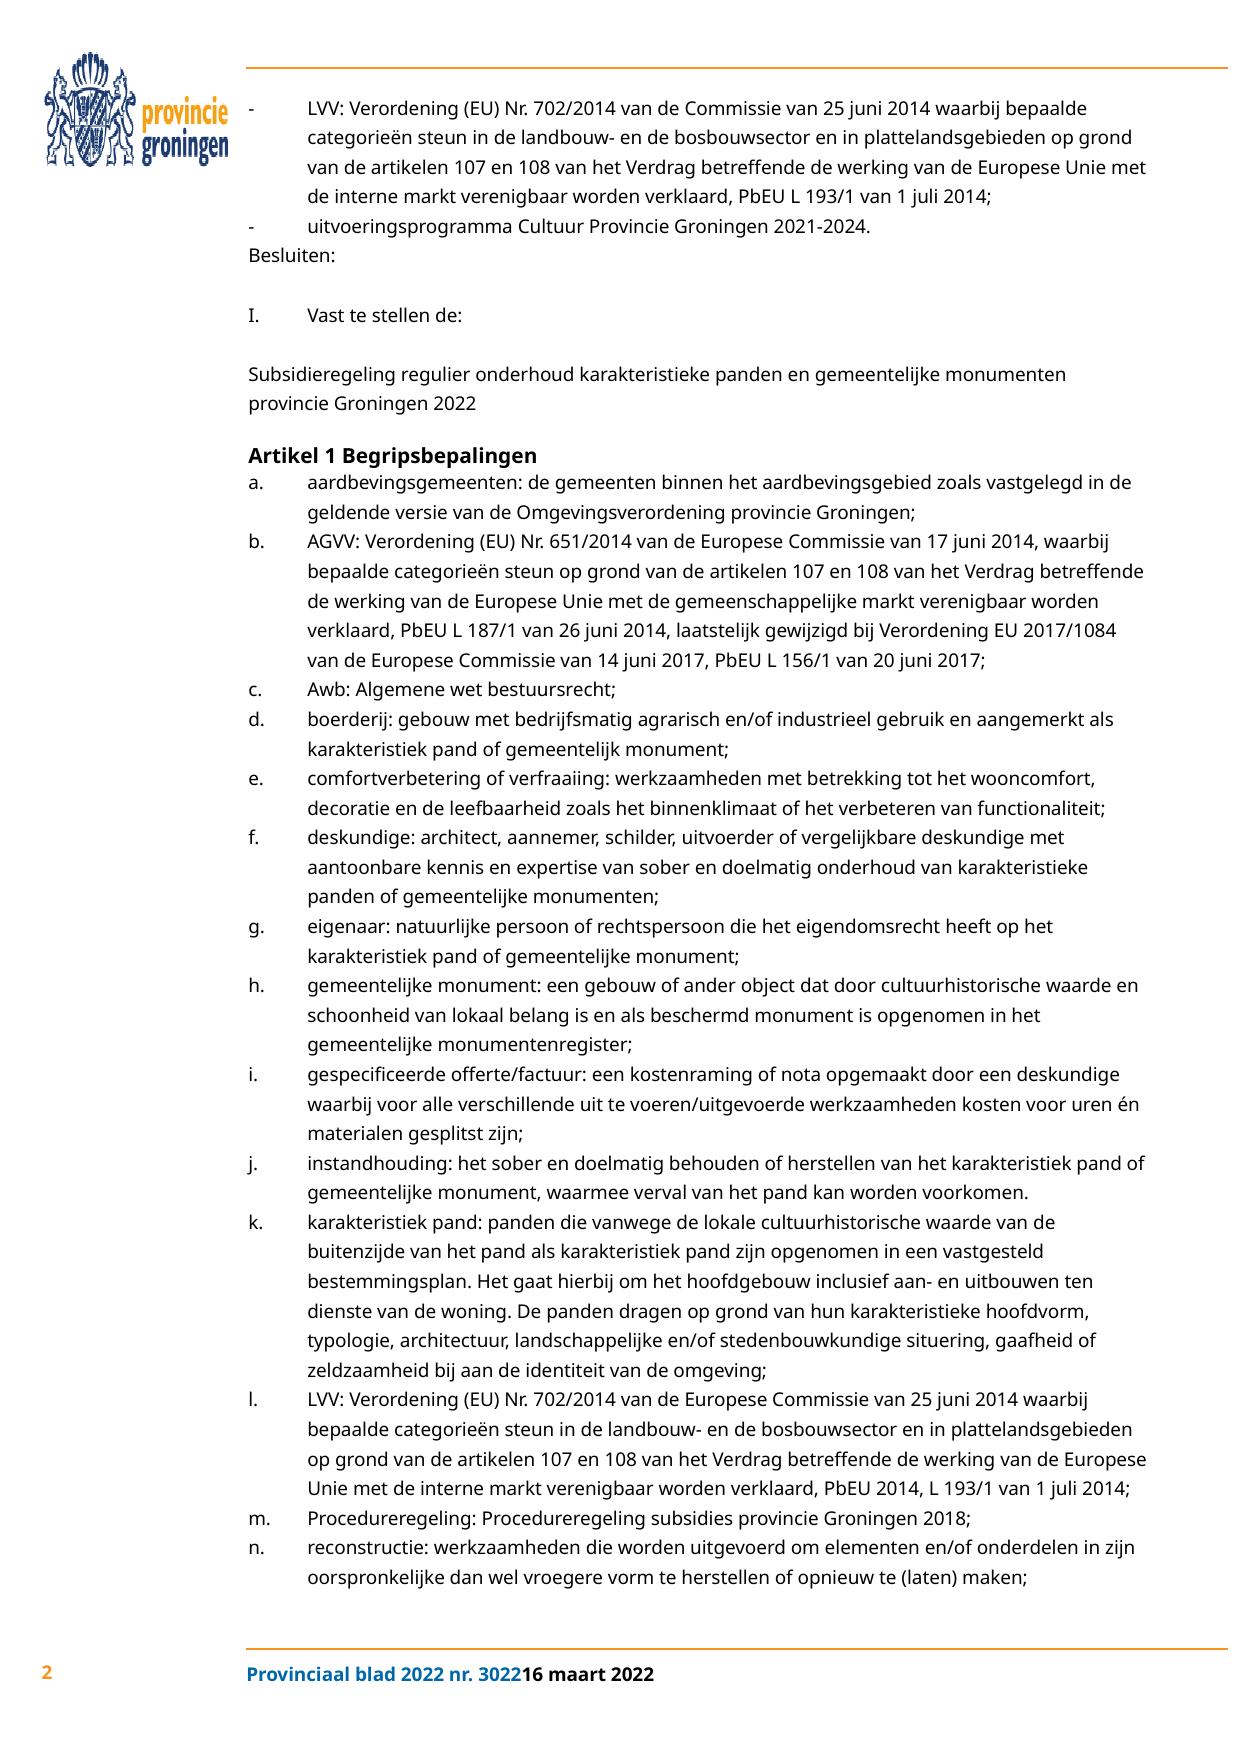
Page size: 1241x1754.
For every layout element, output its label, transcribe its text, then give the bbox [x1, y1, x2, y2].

list reconstructie: werkzaamheden die worden uitgevoerd om elementen en/of onderdelen in zijn oorspronkelijke dan wel vroegere vorm te herstellen of opnieuw te (laten) maken; [248, 1534, 1152, 1590]
list LVV: Verordening (EU) Nr. 702/2014 van de Commissie van 25 juni 2014 waarbij bepaalde categorieën steun in de landbouw- en de bosbouwsector en in plattelandsgebieden op grond van de artikelen 107 en 108 van het Verdrag betreffende de werking van de Europese Unie met de interne markt verenigbaar worden verklaard, PbEU L 193/1 van 1 juli 2014; [248, 95, 1152, 209]
text Artikel 1 Begripsbepalingen [248, 441, 1152, 469]
list instandhouding: het sober en doelmatig behouden of herstellen van het karakteristiek pand of gemeentelijke monument, waarmee verval van het pand kan worden voorkomen. [248, 1150, 1152, 1205]
list uitvoeringsprogramma Cultuur Provincie Groningen 2021-2024. [248, 213, 1152, 239]
list Awb: Algemene wet bestuursrecht; [248, 677, 1152, 702]
list eigenaar: natuurlijke persoon of rechtspersoon die het eigendomsrecht heeft op het karakteristiek pand of gemeentelijke monument; [248, 913, 1152, 968]
list aardbevingsgemeenten: de gemeenten binnen het aardbevingsgebied zoals vastgelegd in de geldende versie van de Omgevingsverordening provincie Groningen; [248, 469, 1152, 525]
list AGVV: Verordening (EU) Nr. 651/2014 van de Europese Commissie van 17 juni 2014, waarbij bepaalde categorieën steun op grond van de artikelen 107 en 108 van het Verdrag betreffende de werking van de Europese Unie met de gemeenschappelijke markt verenigbaar worden verklaard, PbEU L 187/1 van 26 juni 2014, laatstelijk gewijzigd bij Verordening EU 2017/1084 van de Europese Commissie van 14 juni 2017, PbEU L 156/1 van 20 juni 2017; [248, 529, 1152, 673]
picture [41, 47, 231, 172]
list comfortverbetering of verfraaiing: werkzaamheden met betrekking tot het wooncomfort, decoratie en de leefbaarheid zoals het binnenklimaat of het verbeteren van functionaliteit; [248, 765, 1152, 821]
list Procedureregeling: Procedureregeling subsidies provincie Groningen 2018; [248, 1505, 1152, 1531]
text Subsidieregeling regulier onderhoud karakteristieke panden en gemeentelijke monumenten provincie Groningen 2022 [248, 361, 1152, 416]
list gespecificeerde offerte/factuur: een kostenraming of nota opgemaakt door een deskundige waarbij voor alle verschillende uit te voeren/uitgevoerde werkzaamheden kosten voor uren én materialen gesplitst zijn; [248, 1061, 1152, 1146]
list deskundige: architect, aannemer, schilder, uitvoerder of vergelijkbare deskundige met aantoonbare kennis en expertise van sober en doelmatig onderhoud van karakteristieke panden of gemeentelijke monumenten; [248, 824, 1152, 909]
list boerderij: gebouw met bedrijfsmatig agrarisch en/of industrieel gebruik en aangemerkt als karakteristiek pand of gemeentelijk monument; [248, 706, 1152, 761]
list gemeentelijke monument: een gebouw of ander object dat door cultuurhistorische waarde en schoonheid van lokaal belang is en als beschermd monument is opgenomen in het gemeentelijke monumentenregister; [248, 972, 1152, 1057]
list Vast te stellen de: [248, 302, 1152, 328]
list karakteristiek pand: panden die vanwege de lokale cultuurhistorische waarde van de buitenzijde van het pand als karakteristiek pand zijn opgenomen in een vastgesteld bestemmingsplan. Het gaat hierbij om het hoofdgebouw inclusief aan- en uitbouwen ten dienste van de woning. De panden dragen op grond van hun karakteristieke hoofdvorm, typologie, architectuur, landschappelijke en/of stedenbouwkundige situering, gaafheid of zeldzaamheid bij aan de identiteit van de omgeving; [248, 1209, 1152, 1383]
list LVV: Verordening (EU) Nr. 702/2014 van de Europese Commissie van 25 juni 2014 waarbij bepaalde categorieën steun in de landbouw- en de bosbouwsector en in plattelandsgebieden op grond van de artikelen 107 en 108 van het Verdrag betreffende de werking van de Europese Unie met de interne markt verenigbaar worden verklaard, PbEU 2014, L 193/1 van 1 juli 2014; [248, 1387, 1152, 1501]
text Besluiten: [248, 243, 1152, 268]
